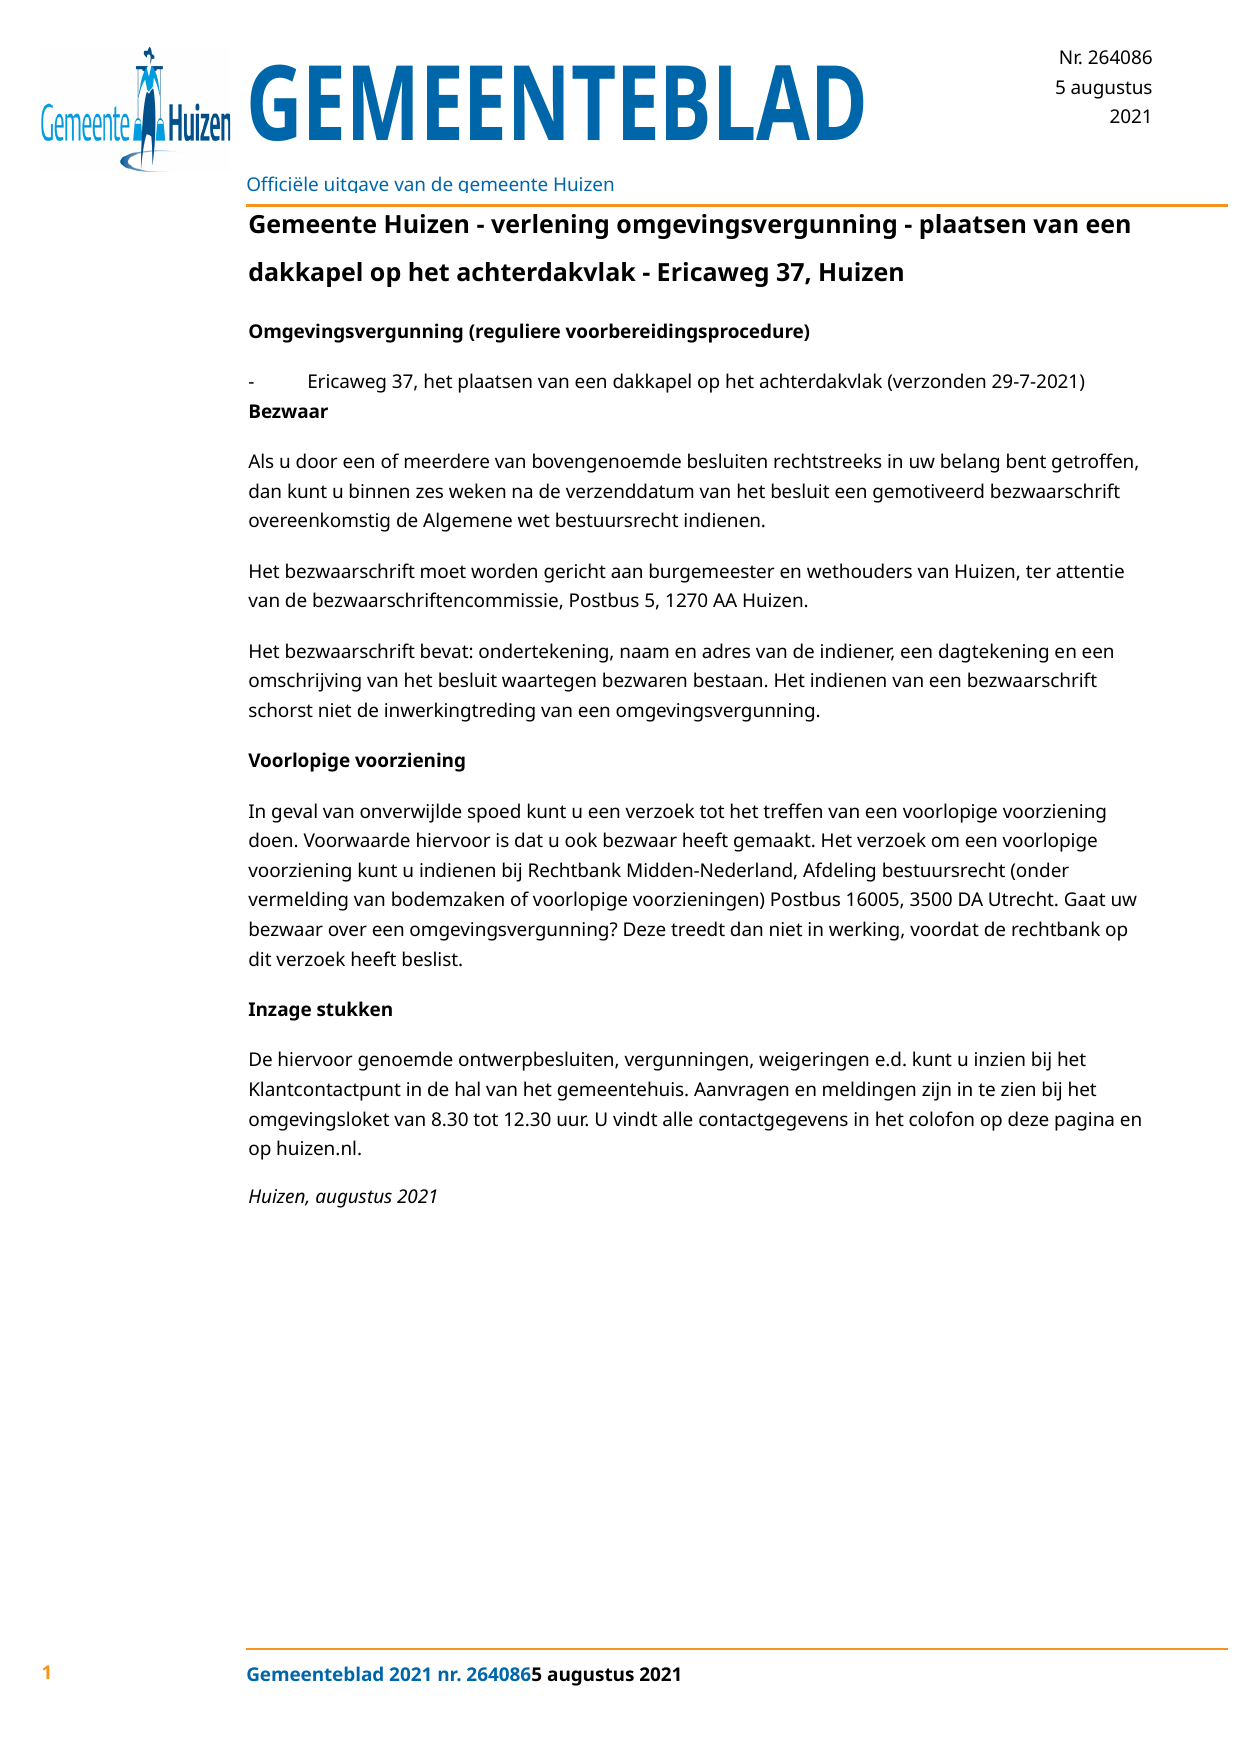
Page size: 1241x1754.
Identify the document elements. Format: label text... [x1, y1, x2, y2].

text Gemeente Huizen - verlening omgevingsvergunning - plaatsen van een dakkapel op het achterdakvlak - Ericaweg 37, Huizen [248, 207, 1152, 288]
text In geval van onverwijlde spoed kunt u een verzoek tot het treffen van een voorlopige voorziening doen. Voorwaarde hiervoor is dat u ook bezwaar heeft gemaakt. Het verzoek om een voorlopige voorziening kunt u indienen bij Rechtbank Midden-Nederland, Afdeling bestuursrecht (onder vermelding van bodemzaken of voorlopige voorzieningen) Postbus 16005, 3500 DA Utrecht. Gaat uw bezwaar over een omgevingsvergunning? Deze treedt dan niet in werking, voordat de rechtbank op dit verzoek heeft beslist. [248, 798, 1152, 972]
list Ericaweg 37, het plaatsen van een dakkapel op het achterdakvlak (verzonden 29-7-2021) [248, 368, 1152, 394]
text Voorlopige voorziening [248, 747, 1152, 773]
text De hiervoor genoemde ontwerpbesluiten, vergunningen, weigeringen e.d. kunt u inzien bij het Klantcontactpunt in de hal van het gemeentehuis. Aanvragen en meldingen zijn in te zien bij het omgevingsloket van 8.30 tot 12.30 uur. U vindt alle contactgegevens in het colofon op deze pagina en op huizen.nl. [248, 1047, 1152, 1161]
text Het bezwaarschrift bevat: ondertekening, naam en adres van de indiener, een dagtekening en een omschrijving van het besluit waartegen bezwaren bestaan. Het indienen van een bezwaarschrift schorst niet de inwerkingtreding van een omgevingsvergunning. [248, 638, 1152, 723]
text Omgevingsvergunning (reguliere voorbereidingsprocedure) [248, 318, 1152, 344]
text Het bezwaarschrift moet worden gericht aan burgemeester en wethouders van Huizen, ter attentie van de bezwaarschriftencommissie, Postbus 5, 1270 AA Huizen. [248, 558, 1152, 613]
picture [41, 47, 231, 172]
text Als u door een of meerdere van bovengenoemde besluiten rechtstreeks in uw belang bent getroffen, dan kunt u binnen zes weken na de verzenddatum van het besluit een gemotiveerd bezwaarschrift overeenkomstig de Algemene wet bestuursrecht indienen. [248, 448, 1152, 533]
text Huizen, augustus 2021 [248, 1183, 1152, 1209]
text Inzage stukken [248, 996, 1152, 1022]
text Bezwaar [248, 398, 1152, 424]
